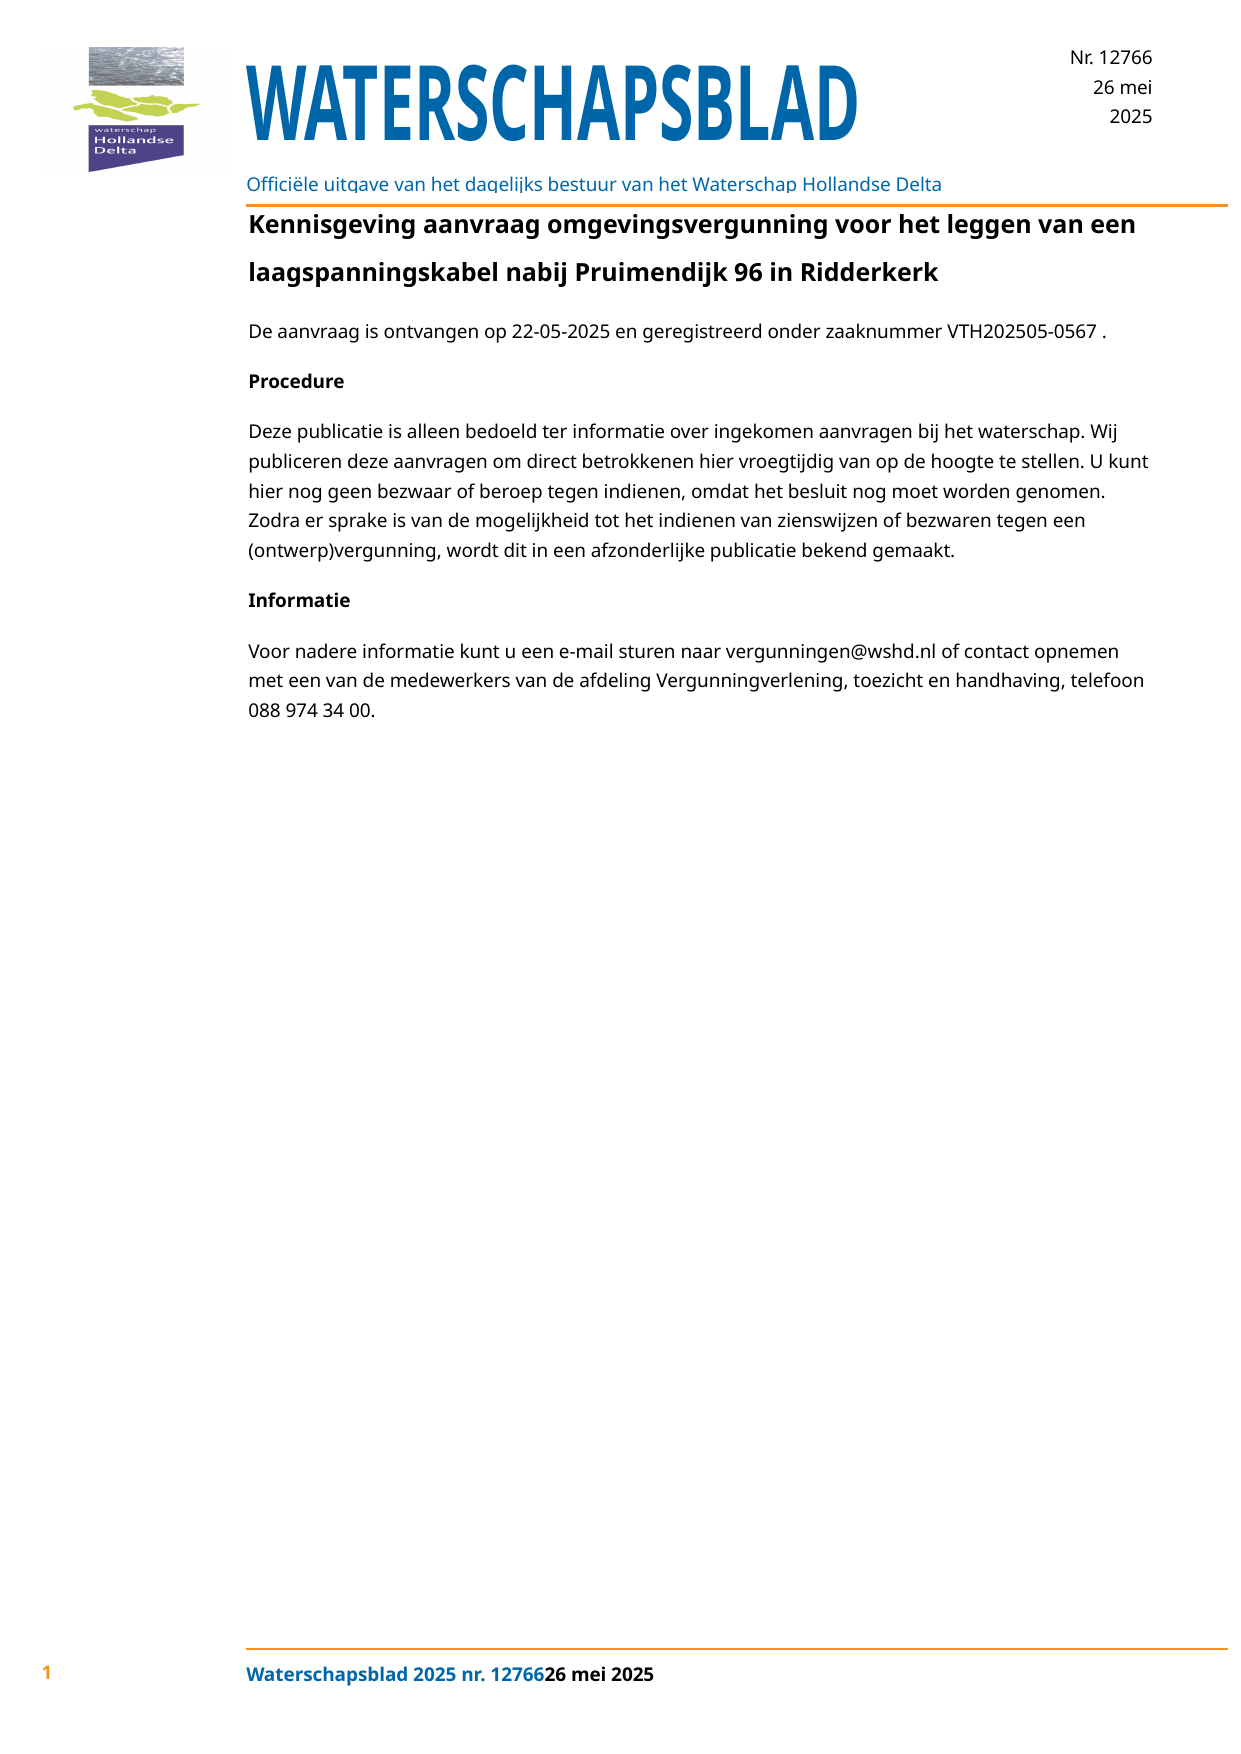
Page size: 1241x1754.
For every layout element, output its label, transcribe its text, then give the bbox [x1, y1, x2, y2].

text Informatie [248, 587, 1152, 613]
picture [41, 47, 231, 172]
text Kennisgeving aanvraag omgevingsvergunning voor het leggen van een laagspanningskabel nabij Pruimendijk 96 in Ridderkerk [248, 207, 1152, 288]
text Procedure [248, 368, 1152, 394]
text Voor nadere informatie kunt u een e-mail sturen naar vergunningen@wshd.nl of contact opnemen met een van de medewerkers van de afdeling Vergunningverlening, toezicht en handhaving, telefoon 088 974 34 00. [248, 638, 1152, 723]
text De aanvraag is ontvangen op 22-05-2025 en geregistreerd onder zaaknummer VTH202505-0567 . [248, 318, 1152, 344]
text Deze publicatie is alleen bedoeld ter informatie over ingekomen aanvragen bij het waterschap. Wij publiceren deze aanvragen om direct betrokkenen hier vroegtijdig van op de hoogte te stellen. U kunt hier nog geen bezwaar of beroep tegen indienen, omdat het besluit nog moet worden genomen. Zodra er sprake is van de mogelijkheid tot het indienen van zienswijzen of bezwaren tegen een (ontwerp)vergunning, wordt dit in een afzonderlijke publicatie bekend gemaakt. [248, 419, 1152, 563]
